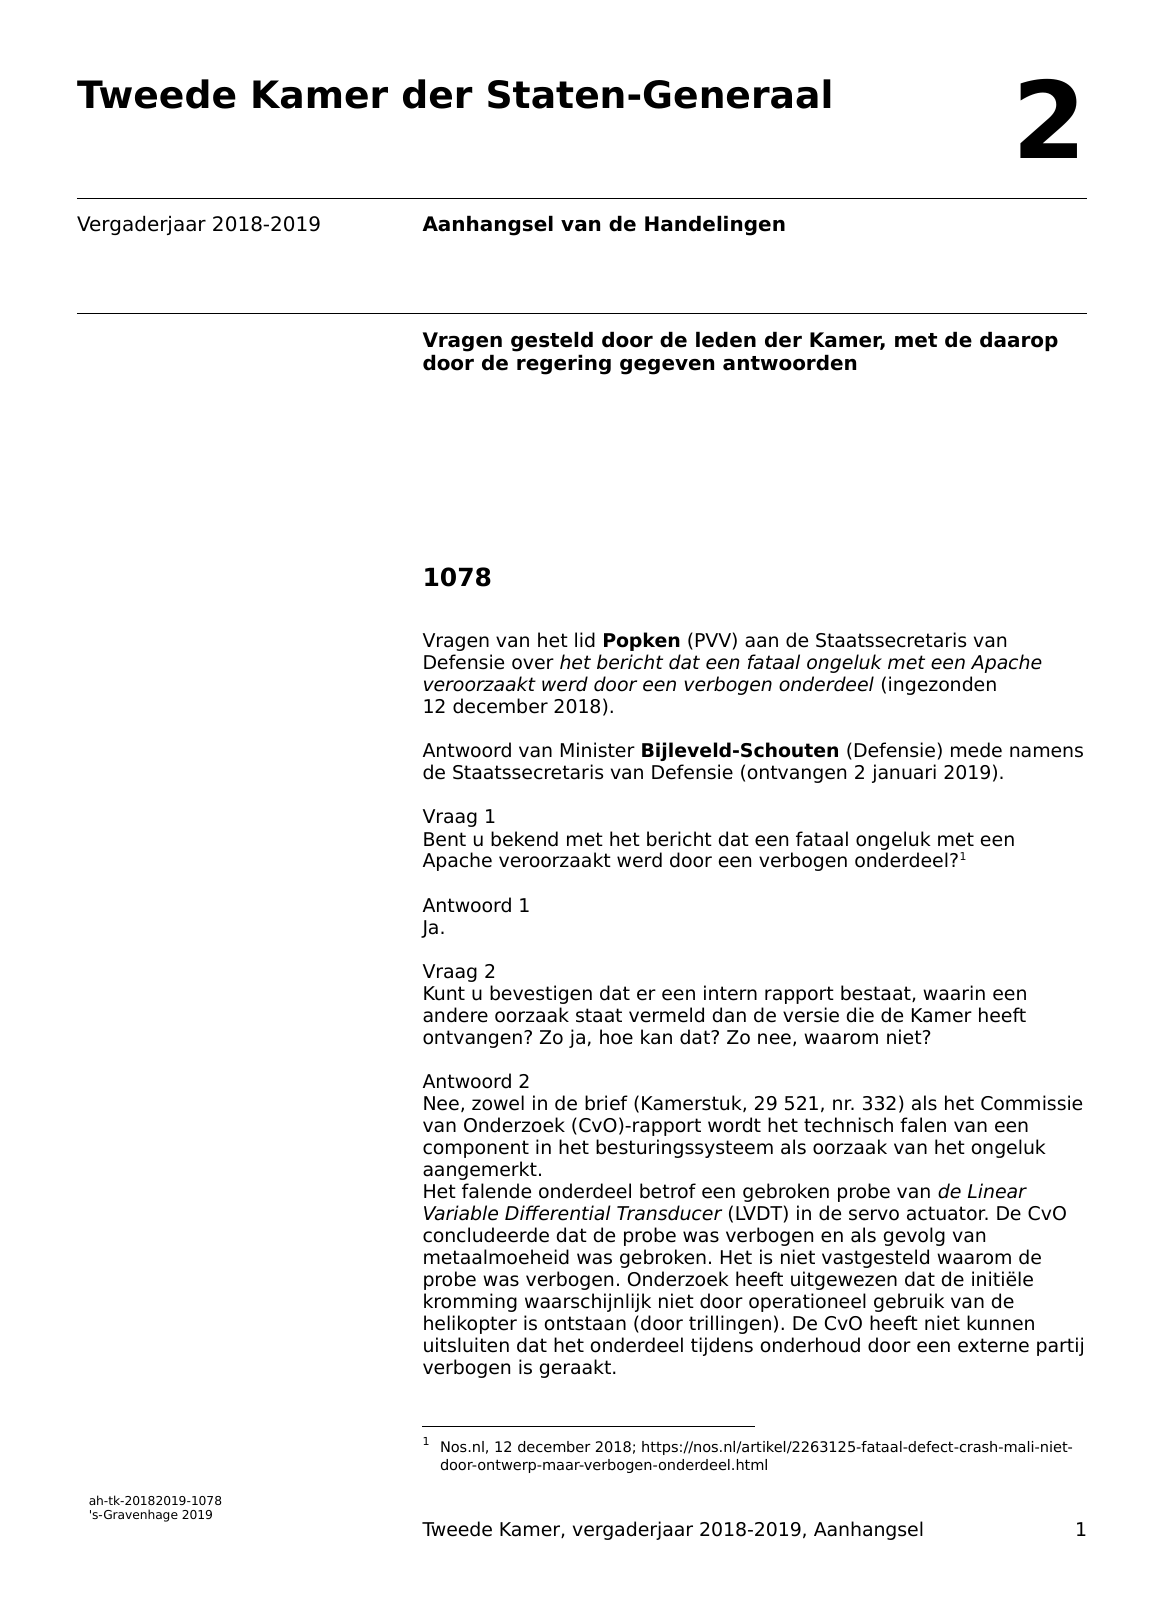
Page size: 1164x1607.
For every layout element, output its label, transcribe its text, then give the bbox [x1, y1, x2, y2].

table_cell Vergaderjaar 2018-2019 [77, 199, 422, 313]
text Antwoord 1 [422, 894, 1087, 917]
text 1078 [422, 563, 1087, 592]
table_cell Vragen gesteld door de leden der Kamer, met de daarop door de regering gegeven antwoorden [422, 314, 1087, 375]
text Vraag 1 [422, 806, 1087, 828]
text Vraag 2 [422, 961, 1087, 983]
table_cell Aanhangsel van de Handelingen [422, 199, 1087, 313]
text Nos.nl, 12 december 2018; https://nos.nl/artikel/2263125-fataal-defect-crash-mali-niet-door-ontwerp-maar-verbogen-onderdeel.html [422, 1435, 1087, 1474]
text Vragen van het lid Popken (PVV) aan de Staatssecretaris van Defensie over het bericht dat een fataal ongeluk met een Apache veroorzaakt werd door een verbogen onderdeel (ingezonden 12 december 2018). [422, 630, 1087, 718]
text Kunt u bevestigen dat er een intern rapport bestaat, waarin een andere oorzaak staat vermeld dan de versie die de Kamer heeft ontvangen? Zo ja, hoe kan dat? Zo nee, waarom niet? [422, 983, 1087, 1049]
text Antwoord 2 [422, 1071, 1087, 1093]
table_header 2 [886, 59, 1087, 198]
text Antwoord van Minister Bijleveld-Schouten (Defensie) mede namens de Staatssecretaris van Defensie (ontvangen 2 januari 2019). [422, 740, 1087, 784]
text Nee, zowel in de brief (Kamerstuk, 29 521, nr. 332) als het Commissie van Onderzoek (CvO)-rapport wordt het technisch falen van een component in het besturingssysteem als oorzaak van het ongeluk aangemerkt. [422, 1093, 1087, 1181]
table_header Tweede Kamer der Staten-Generaal [77, 59, 886, 198]
text 's-Gravenhage 2019 [88, 1508, 323, 1522]
text ah-tk-20182019-1078 [88, 1494, 323, 1508]
text Bent u bekend met het bericht dat een fataal ongeluk met een Apache veroorzaakt werd door een verbogen onderdeel? [422, 828, 1087, 872]
table_cell [77, 314, 422, 375]
text Ja. [422, 917, 1087, 938]
text Het falende onderdeel betrof een gebroken probe van de Linear Variable Differential Transducer (LVDT) in de servo actuator. De CvO concludeerde dat de probe was verbogen en als gevolg van metaalmoeheid was gebroken. Het is niet vastgesteld waarom de probe was verbogen. Onderzoek heeft uitgewezen dat de initiële kromming waarschijnlijk niet door operationeel gebruik van de helikopter is ontstaan (door trillingen). De CvO heeft niet kunnen uitsluiten dat het onderdeel tijdens onderhoud door een externe partij verbogen is geraakt. [422, 1181, 1087, 1378]
